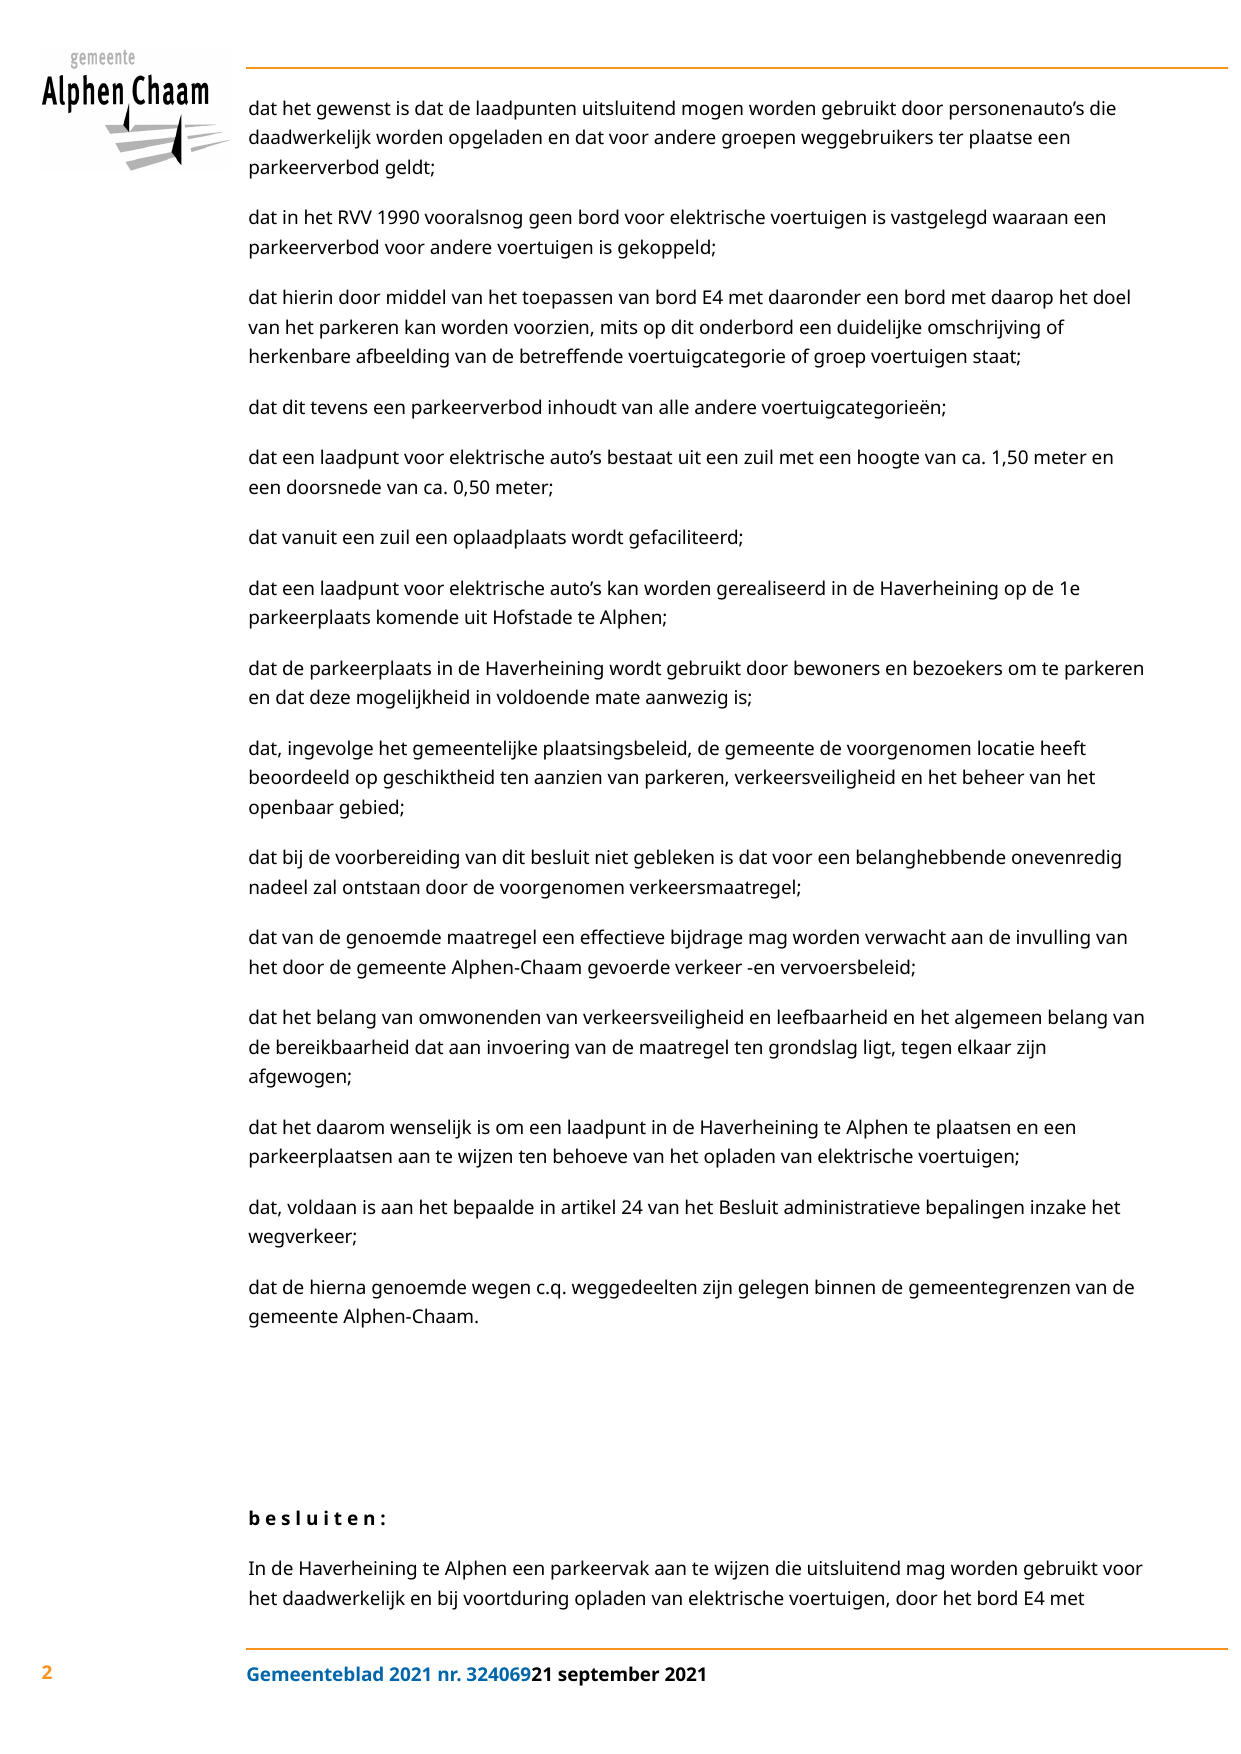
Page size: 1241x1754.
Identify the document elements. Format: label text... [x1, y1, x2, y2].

text dat dit tevens een parkeerverbod inhoudt van alle andere voertuigcategorieën; [248, 394, 1152, 420]
text dat in het RVV 1990 vooralsnog geen bord voor elektrische voertuigen is vastgelegd waaraan een parkeerverbod voor andere voertuigen is gekoppeld; [248, 204, 1152, 260]
text dat de hierna genoemde wegen c.q. weggedeelten zijn gelegen binnen de gemeentegrenzen van de gemeente Alphen-Chaam. [248, 1274, 1152, 1329]
picture [41, 47, 231, 172]
text b e s l u i t e n : [248, 1505, 1152, 1531]
text dat van de genoemde maatregel een effectieve bijdrage mag worden verwacht aan de invulling van het door de gemeente Alphen-Chaam gevoerde verkeer -en vervoersbeleid; [248, 924, 1152, 980]
text dat, voldaan is aan het bepaalde in artikel 24 van het Besluit administratieve bepalingen inzake het wegverkeer; [248, 1194, 1152, 1249]
text dat een laadpunt voor elektrische auto’s bestaat uit een zuil met een hoogte van ca. 1,50 meter en een doorsnede van ca. 0,50 meter; [248, 444, 1152, 500]
text dat het gewenst is dat de laadpunten uitsluitend mogen worden gebruikt door personenauto’s die daadwerkelijk worden opgeladen en dat voor andere groepen weggebruikers ter plaatse een parkeerverbod geldt; [248, 95, 1152, 180]
text dat hierin door middel van het toepassen van bord E4 met daaronder een bord met daarop het doel van het parkeren kan worden voorzien, mits op dit onderbord een duidelijke omschrijving of herkenbare afbeelding van de betreffende voertuigcategorie of groep voertuigen staat; [248, 284, 1152, 369]
text dat het belang van omwonenden van verkeersveiligheid en leefbaarheid en het algemeen belang van de bereikbaarheid dat aan invoering van de maatregel ten grondslag ligt, tegen elkaar zijn afgewogen; [248, 1004, 1152, 1089]
text dat vanuit een zuil een oplaadplaats wordt gefaciliteerd; [248, 524, 1152, 550]
text In de Haverheining te Alphen een parkeervak aan te wijzen die uitsluitend mag worden gebruikt voor het daadwerkelijk en bij voortduring opladen van elektrische voertuigen, door het bord E4 met [248, 1556, 1152, 1611]
text dat een laadpunt voor elektrische auto’s kan worden gerealiseerd in de Haverheining op de 1e parkeerplaats komende uit Hofstade te Alphen; [248, 575, 1152, 630]
text dat bij de voorbereiding van dit besluit niet gebleken is dat voor een belanghebbende onevenredig nadeel zal ontstaan door de voorgenomen verkeersmaatregel; [248, 844, 1152, 900]
text dat de parkeerplaats in de Haverheining wordt gebruikt door bewoners en bezoekers om te parkeren en dat deze mogelijkheid in voldoende mate aanwezig is; [248, 655, 1152, 710]
text dat, ingevolge het gemeentelijke plaatsingsbeleid, de gemeente de voorgenomen locatie heeft beoordeeld op geschiktheid ten aanzien van parkeren, verkeersveiligheid en het beheer van het openbaar gebied; [248, 735, 1152, 820]
text dat het daarom wenselijk is om een laadpunt in de Haverheining te Alphen te plaatsen en een parkeerplaatsen aan te wijzen ten behoeve van het opladen van elektrische voertuigen; [248, 1114, 1152, 1169]
